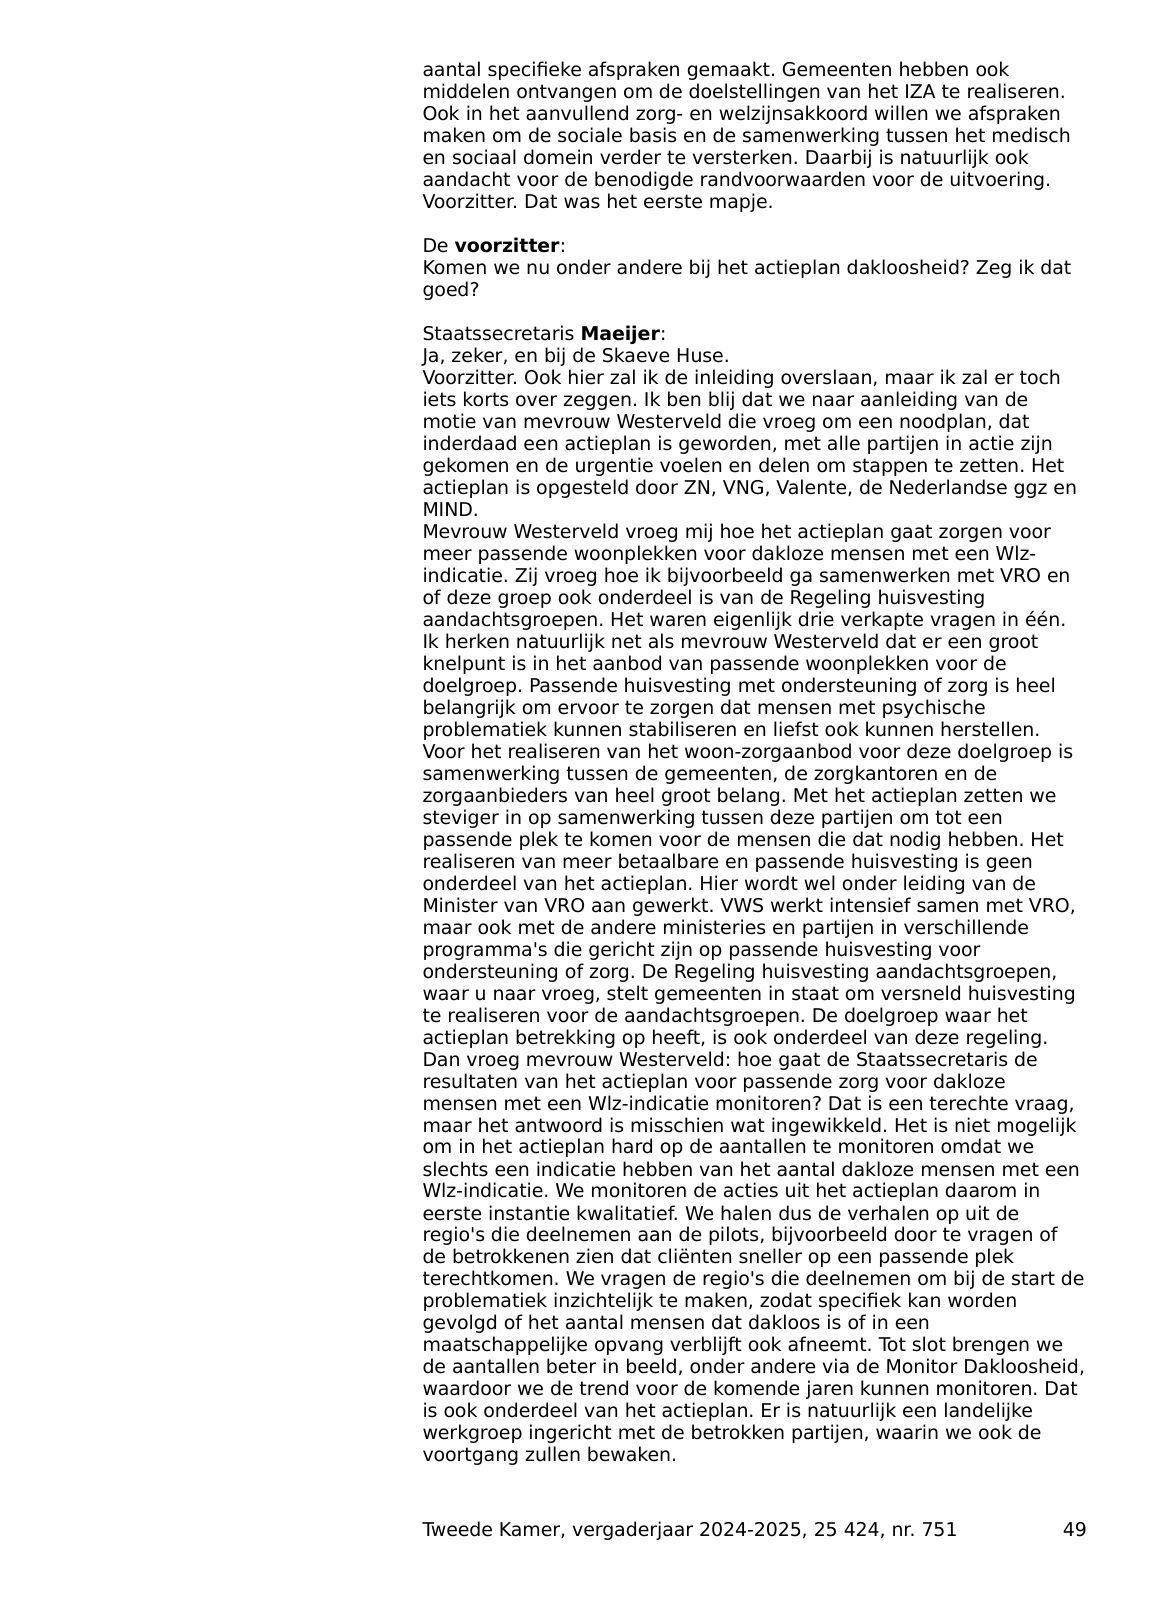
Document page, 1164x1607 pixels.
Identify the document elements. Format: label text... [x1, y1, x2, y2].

text Dan vroeg mevrouw Westerveld: hoe gaat de Staatssecretaris de resultaten van het actieplan voor passende zorg voor dakloze mensen met een Wlz-indicatie monitoren? Dat is een terechte vraag, maar het antwoord is misschien wat ingewikkeld. Het is niet mogelijk om in het actieplan hard op de aantallen te monitoren omdat we slechts een indicatie hebben van het aantal dakloze mensen met een Wlz-indicatie. We monitoren de acties uit het actieplan daarom in eerste instantie kwalitatief. We halen dus de verhalen op uit de regio's die deelnemen aan de pilots, bijvoorbeeld door te vragen of de betrokkenen zien dat cliënten sneller op een passende plek terechtkomen. We vragen de regio's die deelnemen om bij de start de problematiek inzichtelijk te maken, zodat specifiek kan worden gevolgd of het aantal mensen dat dakloos is of in een maatschappelijke opvang verblijft ook afneemt. Tot slot brengen we de aantallen beter in beeld, onder andere via de Monitor Dakloosheid, waardoor we de trend voor de komende jaren kunnen monitoren. Dat is ook onderdeel van het actieplan. Er is natuurlijk een landelijke werkgroep ingericht met de betrokken partijen, waarin we ook de voortgang zullen bewaken. [422, 1048, 1087, 1466]
text Ja, zeker, en bij de Skaeve Huse. [422, 345, 1087, 367]
text Voorzitter. Ook hier zal ik de inleiding overslaan, maar ik zal er toch iets korts over zeggen. Ik ben blij dat we naar aanleiding van de motie van mevrouw Westerveld die vroeg om een noodplan, dat inderdaad een actieplan is geworden, met alle partijen in actie zijn gekomen en de urgentie voelen en delen om stappen te zetten. Het actieplan is opgesteld door ZN, VNG, Valente, de Nederlandse ggz en MIND. [422, 367, 1087, 521]
text aantal specifieke afspraken gemaakt. Gemeenten hebben ook middelen ontvangen om de doelstellingen van het IZA te realiseren. Ook in het aanvullend zorg- en welzijnsakkoord willen we afspraken maken om de sociale basis en de samenwerking tussen het medisch en sociaal domein verder te versterken. Daarbij is natuurlijk ook aandacht voor de benodigde randvoorwaarden voor de uitvoering. [422, 59, 1087, 191]
text Mevrouw Westerveld vroeg mij hoe het actieplan gaat zorgen voor meer passende woonplekken voor dakloze mensen met een Wlz-indicatie. Zij vroeg hoe ik bijvoorbeeld ga samenwerken met VRO en of deze groep ook onderdeel is van de Regeling huisvesting aandachtsgroepen. Het waren eigenlijk drie verkapte vragen in één. Ik herken natuurlijk net als mevrouw Westerveld dat er een groot knelpunt is in het aanbod van passende woonplekken voor de doelgroep. Passende huisvesting met ondersteuning of zorg is heel belangrijk om ervoor te zorgen dat mensen met psychische problematiek kunnen stabiliseren en liefst ook kunnen herstellen. Voor het realiseren van het woon-zorgaanbod voor deze doelgroep is samenwerking tussen de gemeenten, de zorgkantoren en de zorgaanbieders van heel groot belang. Met het actieplan zetten we steviger in op samenwerking tussen deze partijen om tot een passende plek te komen voor de mensen die dat nodig hebben. Het realiseren van meer betaalbare en passende huisvesting is geen onderdeel van het actieplan. Hier wordt wel onder leiding van de Minister van VRO aan gewerkt. VWS werkt intensief samen met VRO, maar ook met de andere ministeries en partijen in verschillende programma's die gericht zijn op passende huisvesting voor ondersteuning of zorg. De Regeling huisvesting aandachtsgroepen, waar u naar vroeg, stelt gemeenten in staat om versneld huisvesting te realiseren voor de aandachtsgroepen. De doelgroep waar het actieplan betrekking op heeft, is ook onderdeel van deze regeling. [422, 521, 1087, 1048]
text Staatssecretaris Maeijer: [422, 323, 1087, 345]
text De voorzitter: [422, 235, 1087, 257]
text Voorzitter. Dat was het eerste mapje. [422, 191, 1087, 213]
text Komen we nu onder andere bij het actieplan dakloosheid? Zeg ik dat goed? [422, 257, 1087, 301]
